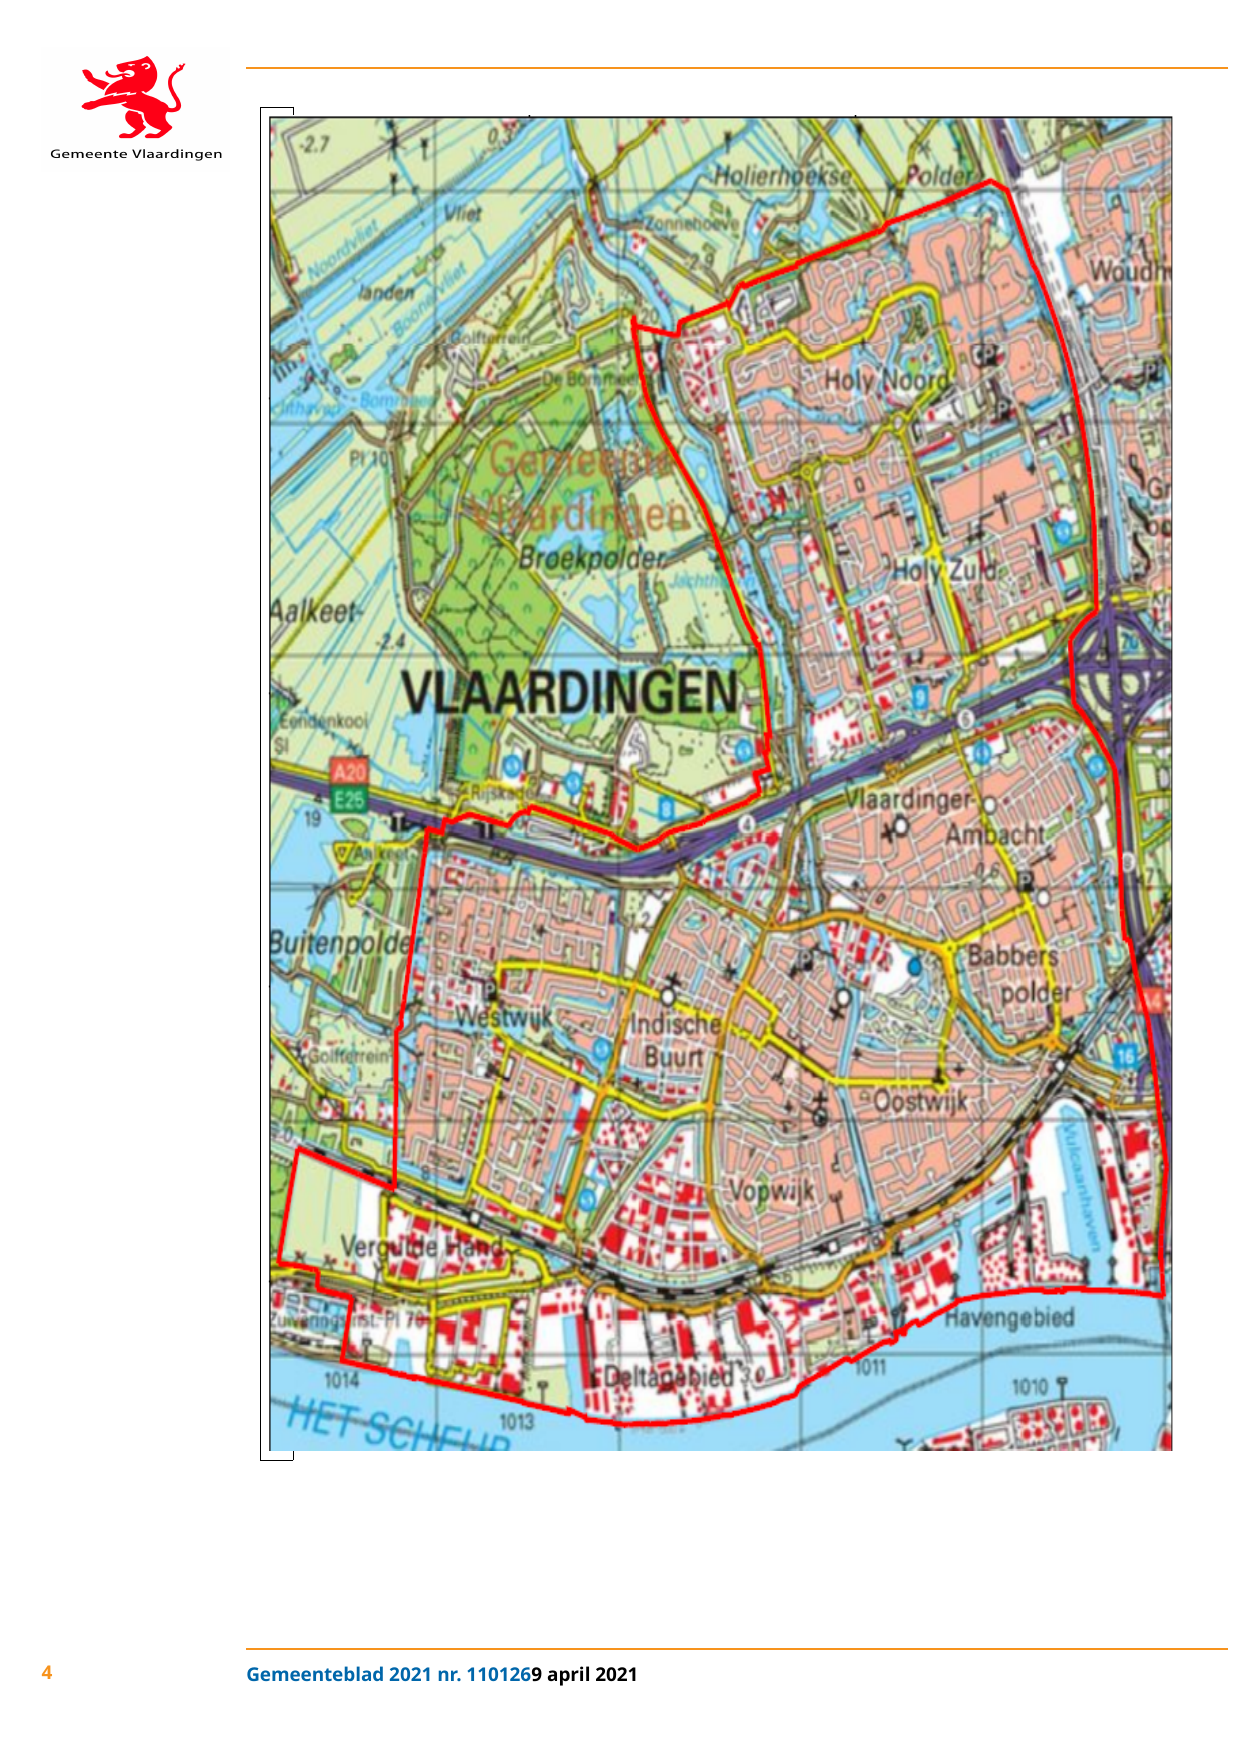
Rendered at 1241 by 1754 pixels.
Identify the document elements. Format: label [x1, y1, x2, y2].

picture [41, 47, 231, 172]
picture [268, 115, 1173, 1451]
